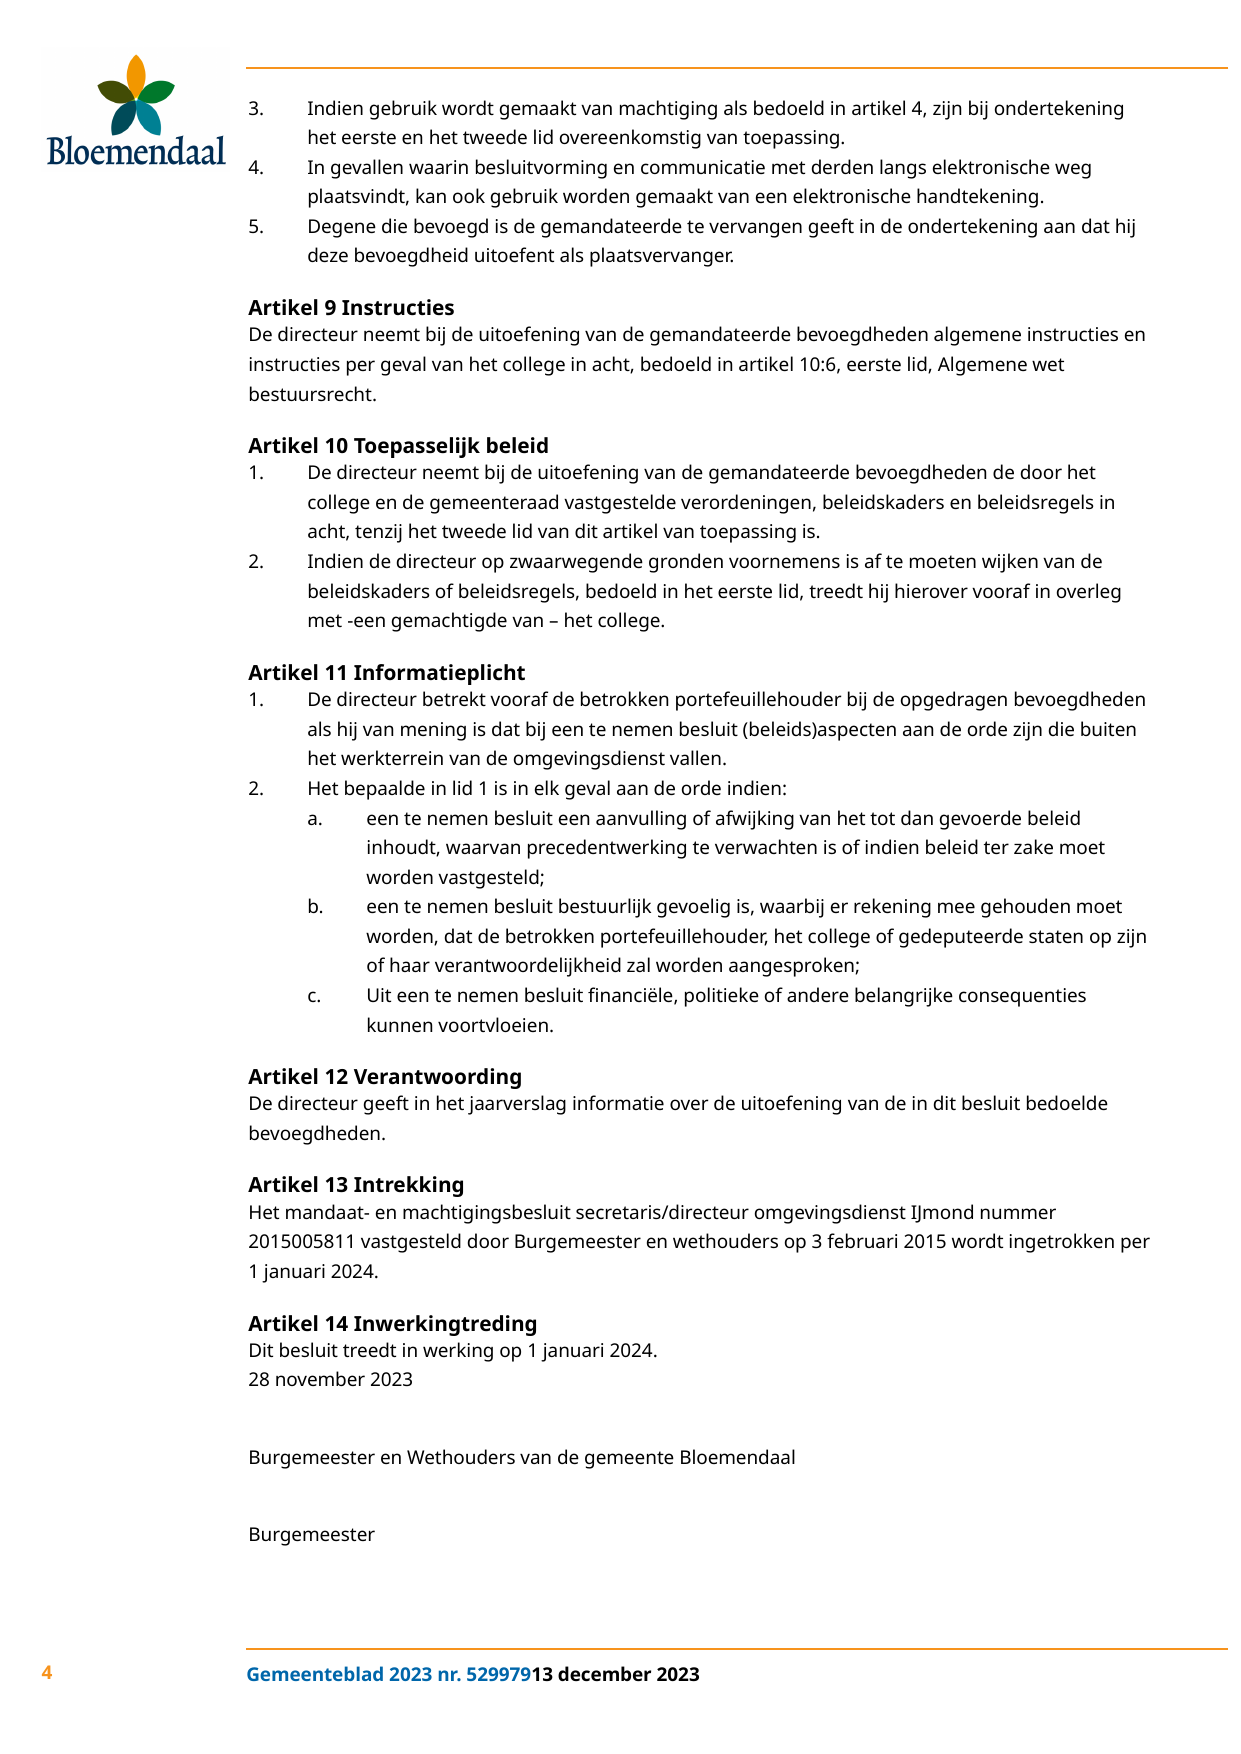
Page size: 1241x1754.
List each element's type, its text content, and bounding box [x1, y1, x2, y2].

text Burgemeester en Wethouders van de gemeente Bloemendaal [248, 1444, 1152, 1469]
text Dit besluit treedt in werking op 1 januari 2024. [248, 1337, 1152, 1363]
text Artikel 11 Informatieplicht [248, 658, 1152, 686]
list een te nemen besluit een aanvulling of afwijking van het tot dan gevoerde beleid inhoudt, waarvan precedentwerking te verwachten is of indien beleid ter zake moet worden vastgesteld; [307, 805, 1152, 889]
list Indien de directeur op zwaarwegende gronden voornemens is af te moeten wijken van de beleidskaders of beleidsregels, bedoeld in het eerste lid, treedt hij hierover vooraf in overleg met -een gemachtigde van – het college. [248, 548, 1152, 633]
list Degene die bevoegd is de gemandateerde te vervangen geeft in de ondertekening aan dat hij deze bevoegdheid uitoefent als plaatsvervanger. [248, 213, 1152, 268]
text Burgemeester [248, 1521, 1152, 1547]
text Artikel 14 Inwerkingtreding [248, 1309, 1152, 1337]
list een te nemen besluit bestuurlijk gevoelig is, waarbij er rekening mee gehouden moet worden, dat de betrokken portefeuillehouder, het college of gedeputeerde staten op zijn of haar verantwoordelijkheid zal worden aangesproken; [307, 893, 1152, 978]
list De directeur neemt bij de uitoefening van de gemandateerde bevoegdheden de door het college en de gemeenteraad vastgestelde verordeningen, beleidskaders en beleidsregels in acht, tenzij het tweede lid van dit artikel van toepassing is. [248, 459, 1152, 544]
text 28 november 2023 [248, 1367, 1152, 1392]
text De directeur geeft in het jaarverslag informatie over de uitoefening van de in dit besluit bedoelde bevoegdheden. [248, 1091, 1152, 1146]
text Het mandaat- en machtigingsbesluit secretaris/directeur omgevingsdienst IJmond nummer 2015005811 vastgesteld door Burgemeester en wethouders op 3 februari 2015 wordt ingetrokken per 1 januari 2024. [248, 1199, 1152, 1284]
text De directeur neemt bij de uitoefening van de gemandateerde bevoegdheden algemene instructies en instructies per geval van het college in acht, bedoeld in artikel 10:6, eerste lid, Algemene wet bestuursrecht. [248, 322, 1152, 406]
list Het bepaalde in lid 1 is in elk geval aan de orde indien: [248, 775, 1152, 801]
list In gevallen waarin besluitvorming en communicatie met derden langs elektronische weg plaatsvindt, kan ook gebruik worden gemaakt van een elektronische handtekening. [248, 154, 1152, 209]
text Artikel 12 Verantwoording [248, 1062, 1152, 1091]
picture [41, 47, 231, 172]
text Artikel 10 Toepasselijk beleid [248, 431, 1152, 459]
list Indien gebruik wordt gemaakt van machtiging als bedoeld in artikel 4, zijn bij ondertekening het eerste en het tweede lid overeenkomstig van toepassing. [248, 95, 1152, 150]
text Artikel 9 Instructies [248, 293, 1152, 322]
list De directeur betrekt vooraf de betrokken portefeuillehouder bij de opgedragen bevoegdheden als hij van mening is dat bij een te nemen besluit (beleids)aspecten aan de orde zijn die buiten het werkterrein van de omgevingsdienst vallen. [248, 686, 1152, 771]
list Uit een te nemen besluit financiële, politieke of andere belangrijke consequenties kunnen voortvloeien. [307, 982, 1152, 1037]
text Artikel 13 Intrekking [248, 1171, 1152, 1199]
